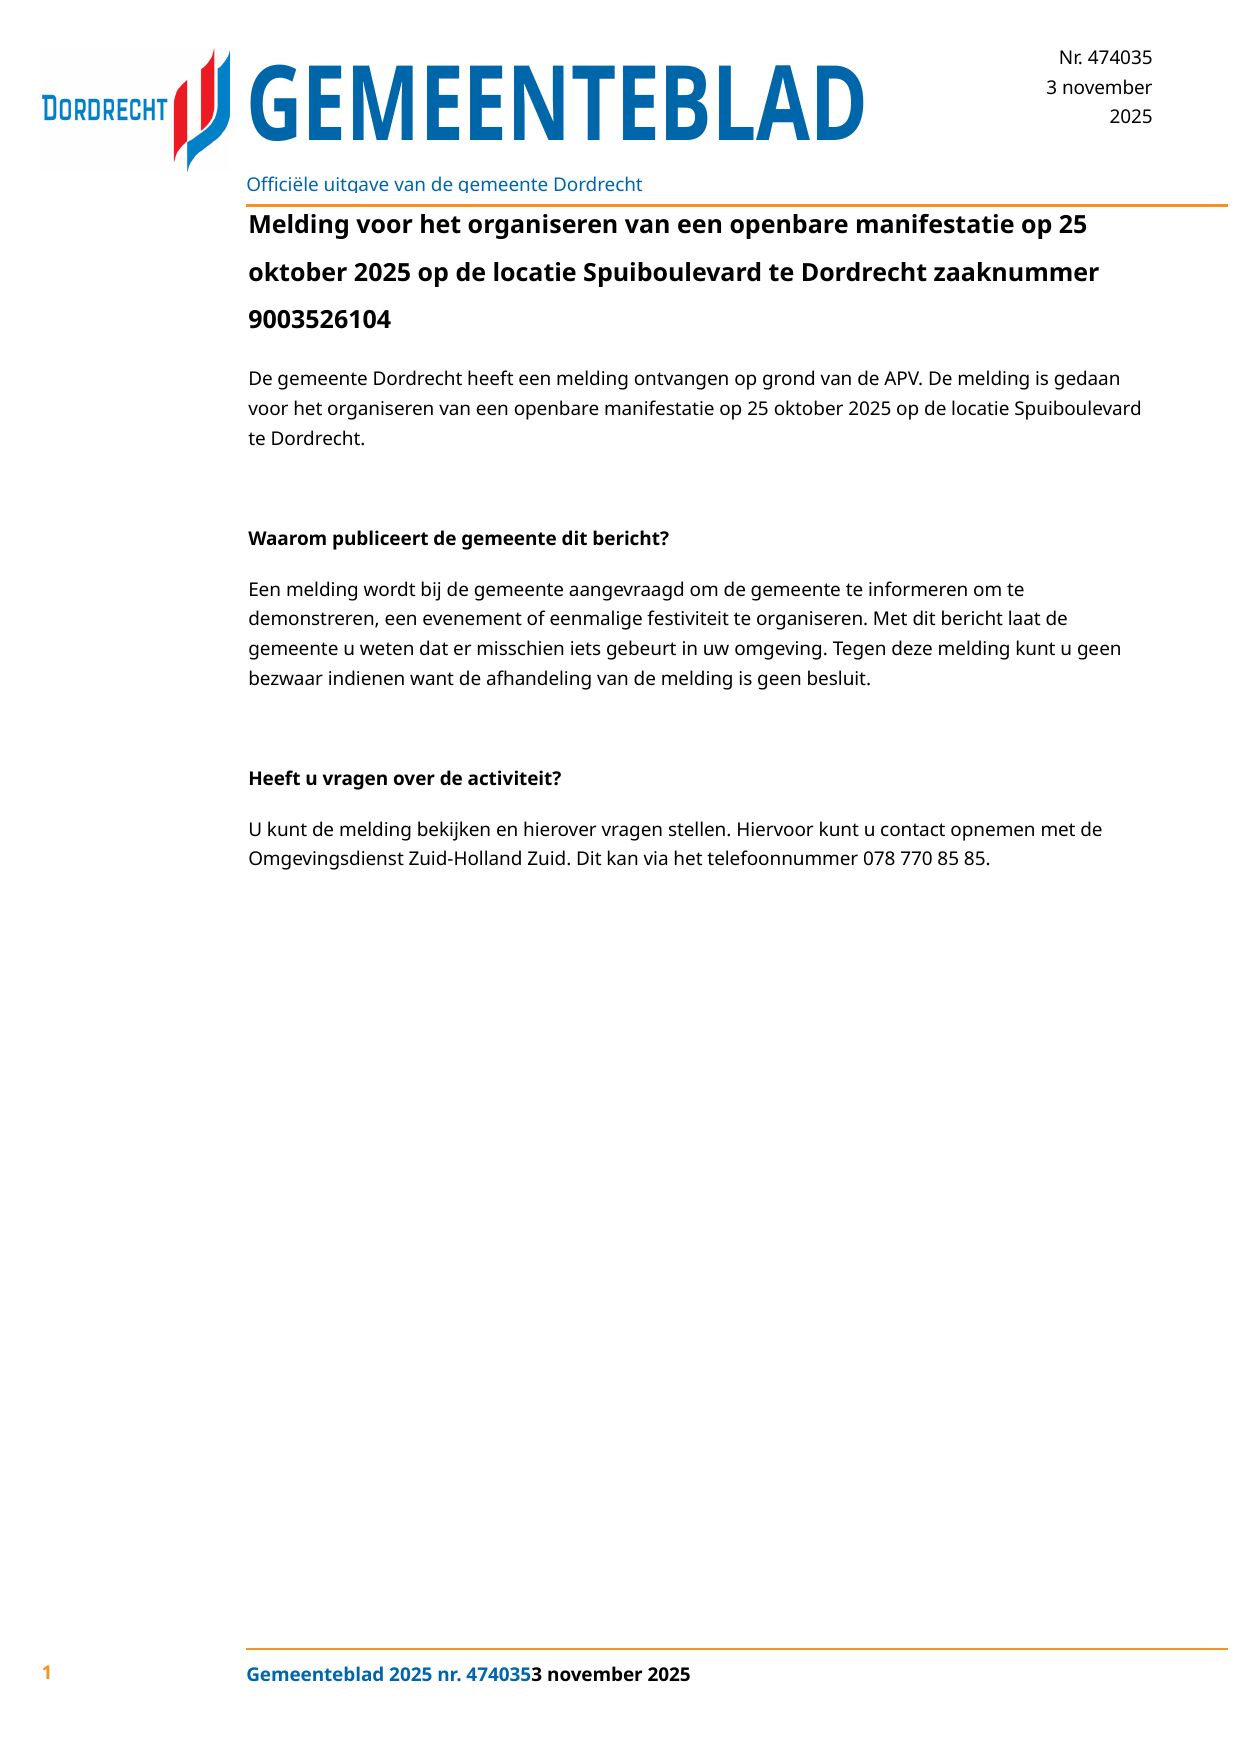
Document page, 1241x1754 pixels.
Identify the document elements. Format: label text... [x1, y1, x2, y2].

text Melding voor het organiseren van een openbare manifestatie op 25 oktober 2025 op de locatie Spuiboulevard te Dordrecht zaaknummer 9003526104 [248, 207, 1152, 336]
text De gemeente Dordrecht heeft een melding ontvangen op grond van de APV. De melding is gedaan voor het organiseren van een openbare manifestatie op 25 oktober 2025 op de locatie Spuiboulevard te Dordrecht. [248, 366, 1152, 450]
text Een melding wordt bij de gemeente aangevraagd om de gemeente te informeren om te demonstreren, een evenement of eenmalige festiviteit te organiseren. Met dit bericht laat de gemeente u weten dat er misschien iets gebeurt in uw omgeving. Tegen deze melding kunt u geen bezwaar indienen want de afhandeling van de melding is geen besluit. [248, 576, 1152, 690]
text Heeft u vragen over de activiteit? [248, 766, 1152, 791]
picture [41, 47, 231, 172]
text Waarom publiceert de gemeente dit bericht? [248, 526, 1152, 551]
text U kunt de melding bekijken en hierover vragen stellen. Hiervoor kunt u contact opnemen met de Omgevingsdienst Zuid-Holland Zuid. Dit kan via het telefoonnummer 078 770 85 85. [248, 816, 1152, 871]
